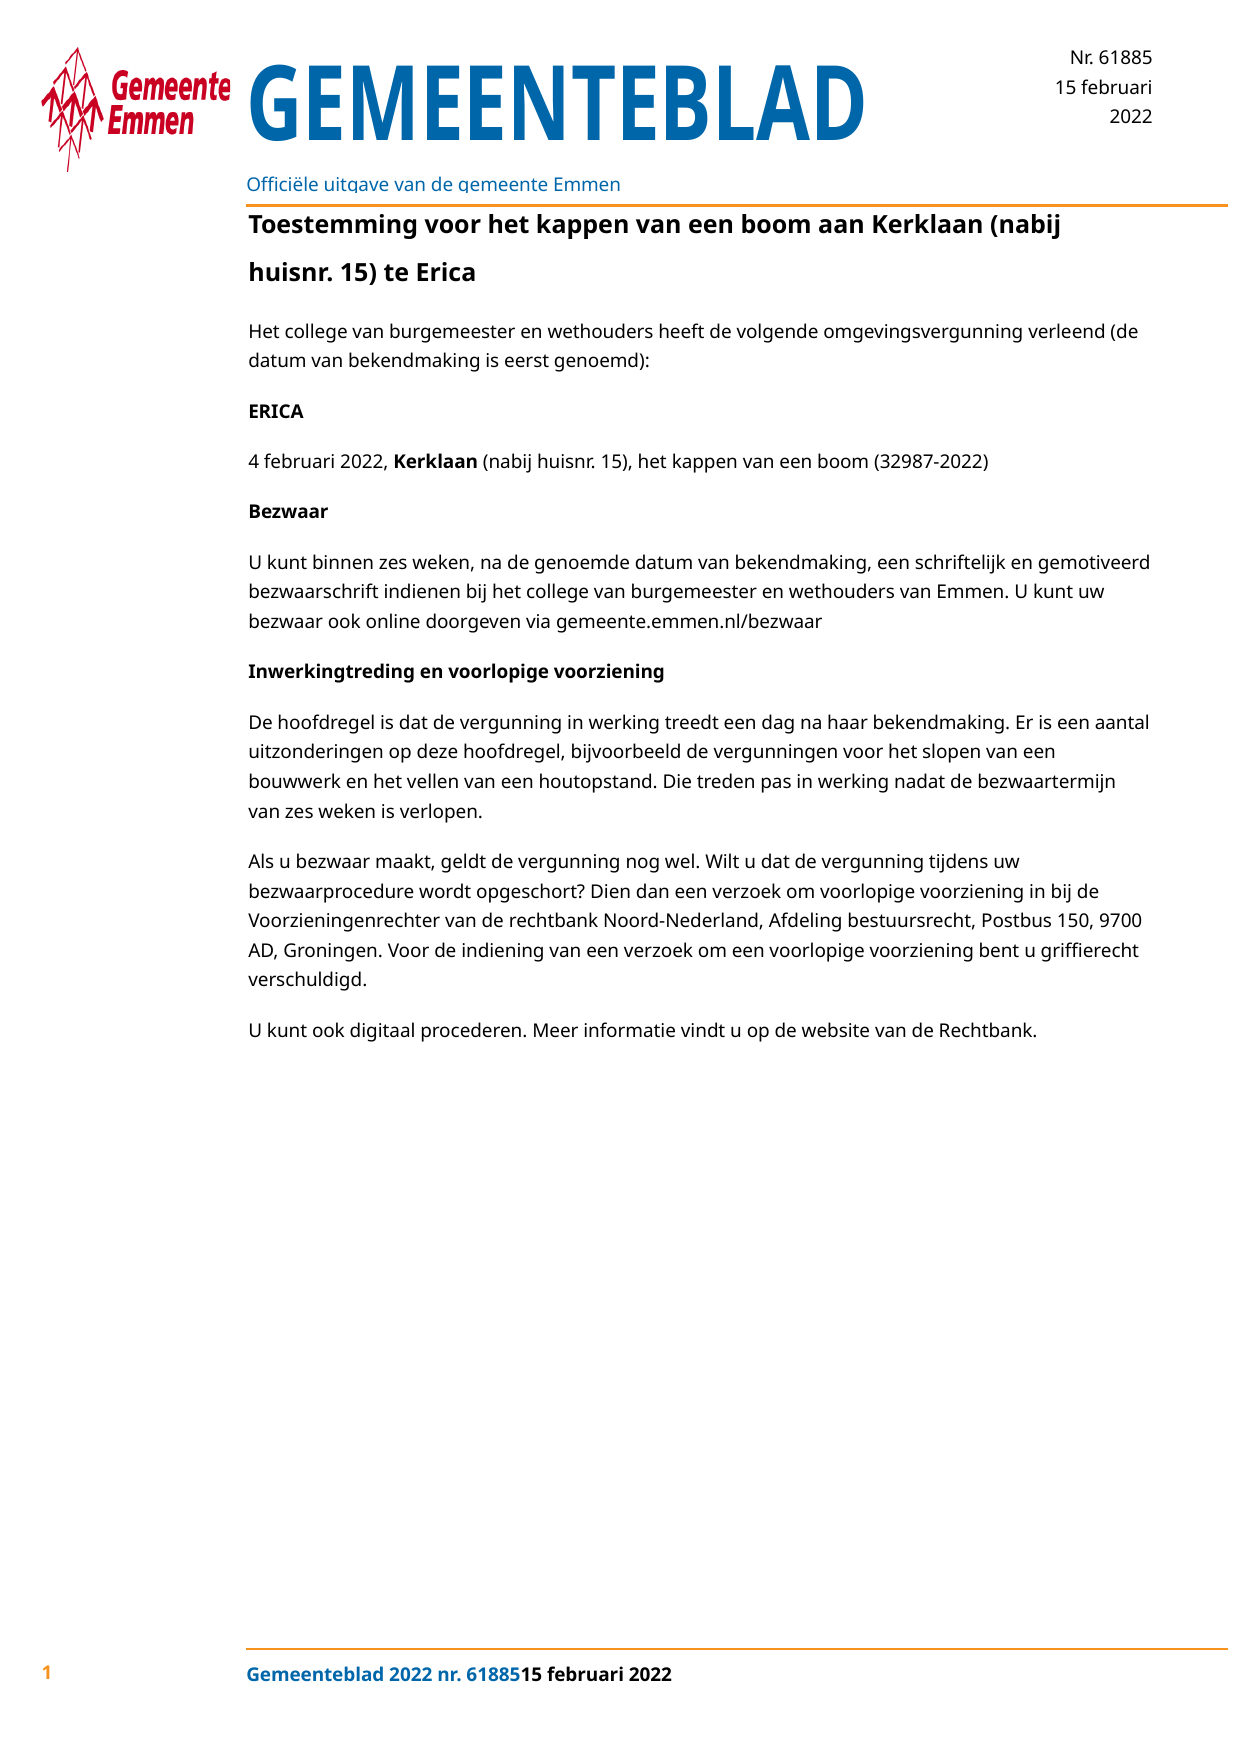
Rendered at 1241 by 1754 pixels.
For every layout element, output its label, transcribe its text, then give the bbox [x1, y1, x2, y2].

text Het college van burgemeester en wethouders heeft de volgende omgevingsvergunning verleend (de datum van bekendmaking is eerst genoemd): [248, 318, 1152, 373]
text Als u bezwaar maakt, geldt de vergunning nog wel. Wilt u dat de vergunning tijdens uw bezwaarprocedure wordt opgeschort? Dien dan een verzoek om voorlopige voorziening in bij de Voorzieningenrechter van de rechtbank Noord-Nederland, Afdeling bestuursrecht, Postbus 150, 9700 AD, Groningen. Voor de indiening van een verzoek om een voorlopige voorziening bent u griffierecht verschuldigd. [248, 848, 1152, 992]
text Toestemming voor het kappen van een boom aan Kerklaan (nabij huisnr. 15) te Erica [248, 207, 1152, 288]
text 4 februari 2022, Kerklaan (nabij huisnr. 15), het kappen van een boom (32987-2022) [248, 448, 1152, 474]
text U kunt binnen zes weken, na de genoemde datum van bekendmaking, een schriftelijk en gemotiveerd bezwaarschrift indienen bij het college van burgemeester en wethouders van Emmen. U kunt uw bezwaar ook online doorgeven via gemeente.emmen.nl/bezwaar [248, 549, 1152, 634]
text ERICA [248, 398, 1152, 424]
text Bezwaar [248, 499, 1152, 524]
picture [41, 47, 231, 172]
text Inwerkingtreding en voorlopige voorziening [248, 659, 1152, 684]
text U kunt ook digitaal procederen. Meer informatie vindt u op de website van de Rechtbank. [248, 1017, 1152, 1043]
text De hoofdregel is dat de vergunning in werking treedt een dag na haar bekendmaking. Er is een aantal uitzonderingen op deze hoofdregel, bijvoorbeeld de vergunningen voor het slopen van een bouwwerk en het vellen van een houtopstand. Die treden pas in werking nadat de bezwaartermijn van zes weken is verlopen. [248, 709, 1152, 824]
